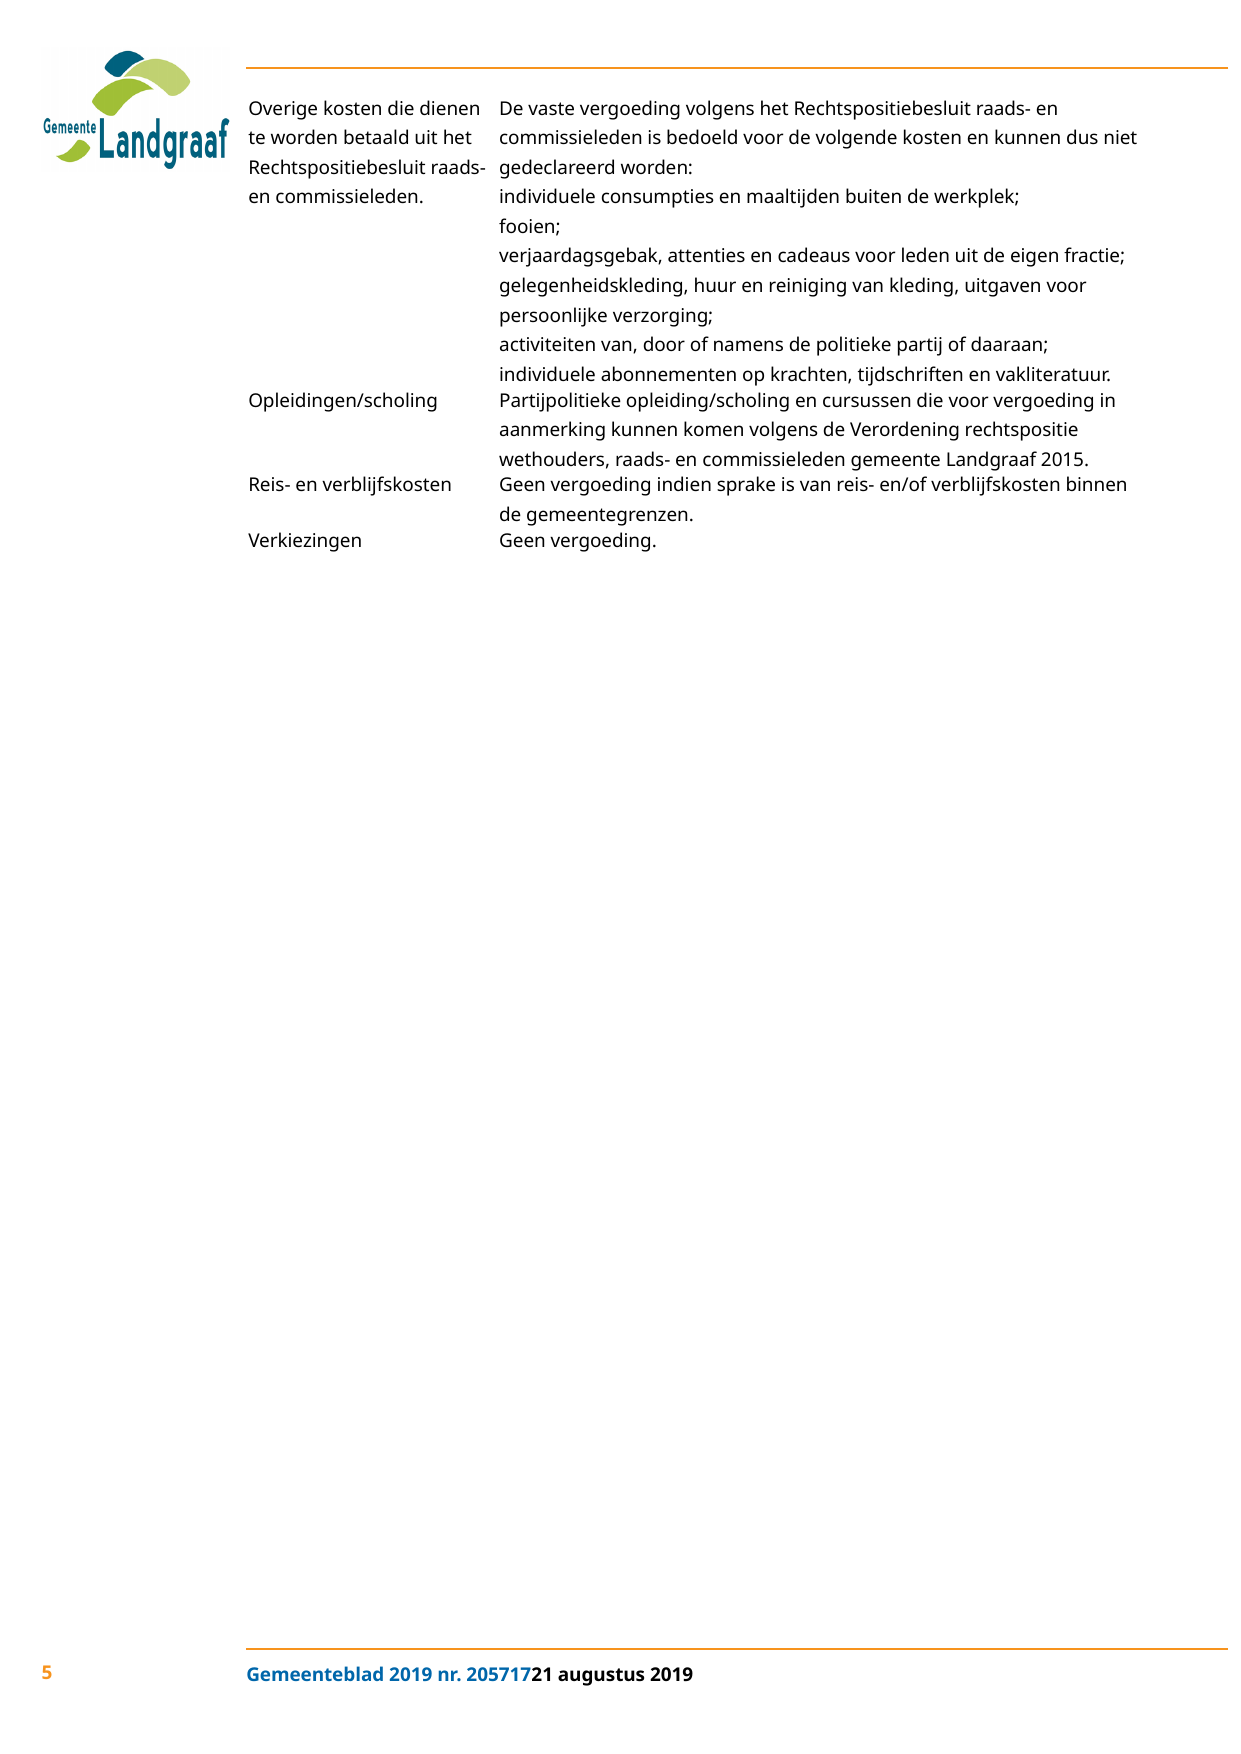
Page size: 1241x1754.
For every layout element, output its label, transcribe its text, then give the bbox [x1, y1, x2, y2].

table_cell Partijpolitieke opleiding/scholing en cursussen die voor vergoeding in aanmerking kunnen komen volgens de Verordening rechtspositie wethouders, raads- en commissieleden gemeente Landgraaf 2015. [499, 387, 1152, 472]
table_cell Geen vergoeding indien sprake is van reis- en/of verblijfskosten binnen de gemeentegrenzen. [499, 472, 1152, 527]
picture [41, 47, 231, 172]
table_cell Opleidingen/scholing [248, 387, 499, 472]
table_cell Geen vergoeding. [499, 527, 1152, 553]
table_cell De vaste vergoeding volgens het Rechtspositiebesluit raads- en commissieleden is bedoeld voor de volgende kosten en kunnen dus niet gedeclareerd worden: individuele consumpties en maaltijden buiten de werkplek; fooien; verjaardagsgebak, attenties en cadeaus voor leden uit de eigen fractie; gelegenheidskleding, huur en reiniging van kleding, uitgaven voor persoonlijke verzorging; activiteiten van, door of namens de politieke partij of daaraan; individuele abonnementen op krachten, tijdschriften en vakliteratuur. [499, 95, 1152, 387]
table_cell Verkiezingen [248, 527, 499, 553]
table_cell Reis- en verblijfskosten [248, 472, 499, 527]
table_cell Overige kosten die dienen te worden betaald uit het Rechtspositiebesluit raads- en commissieleden. [248, 95, 499, 387]
